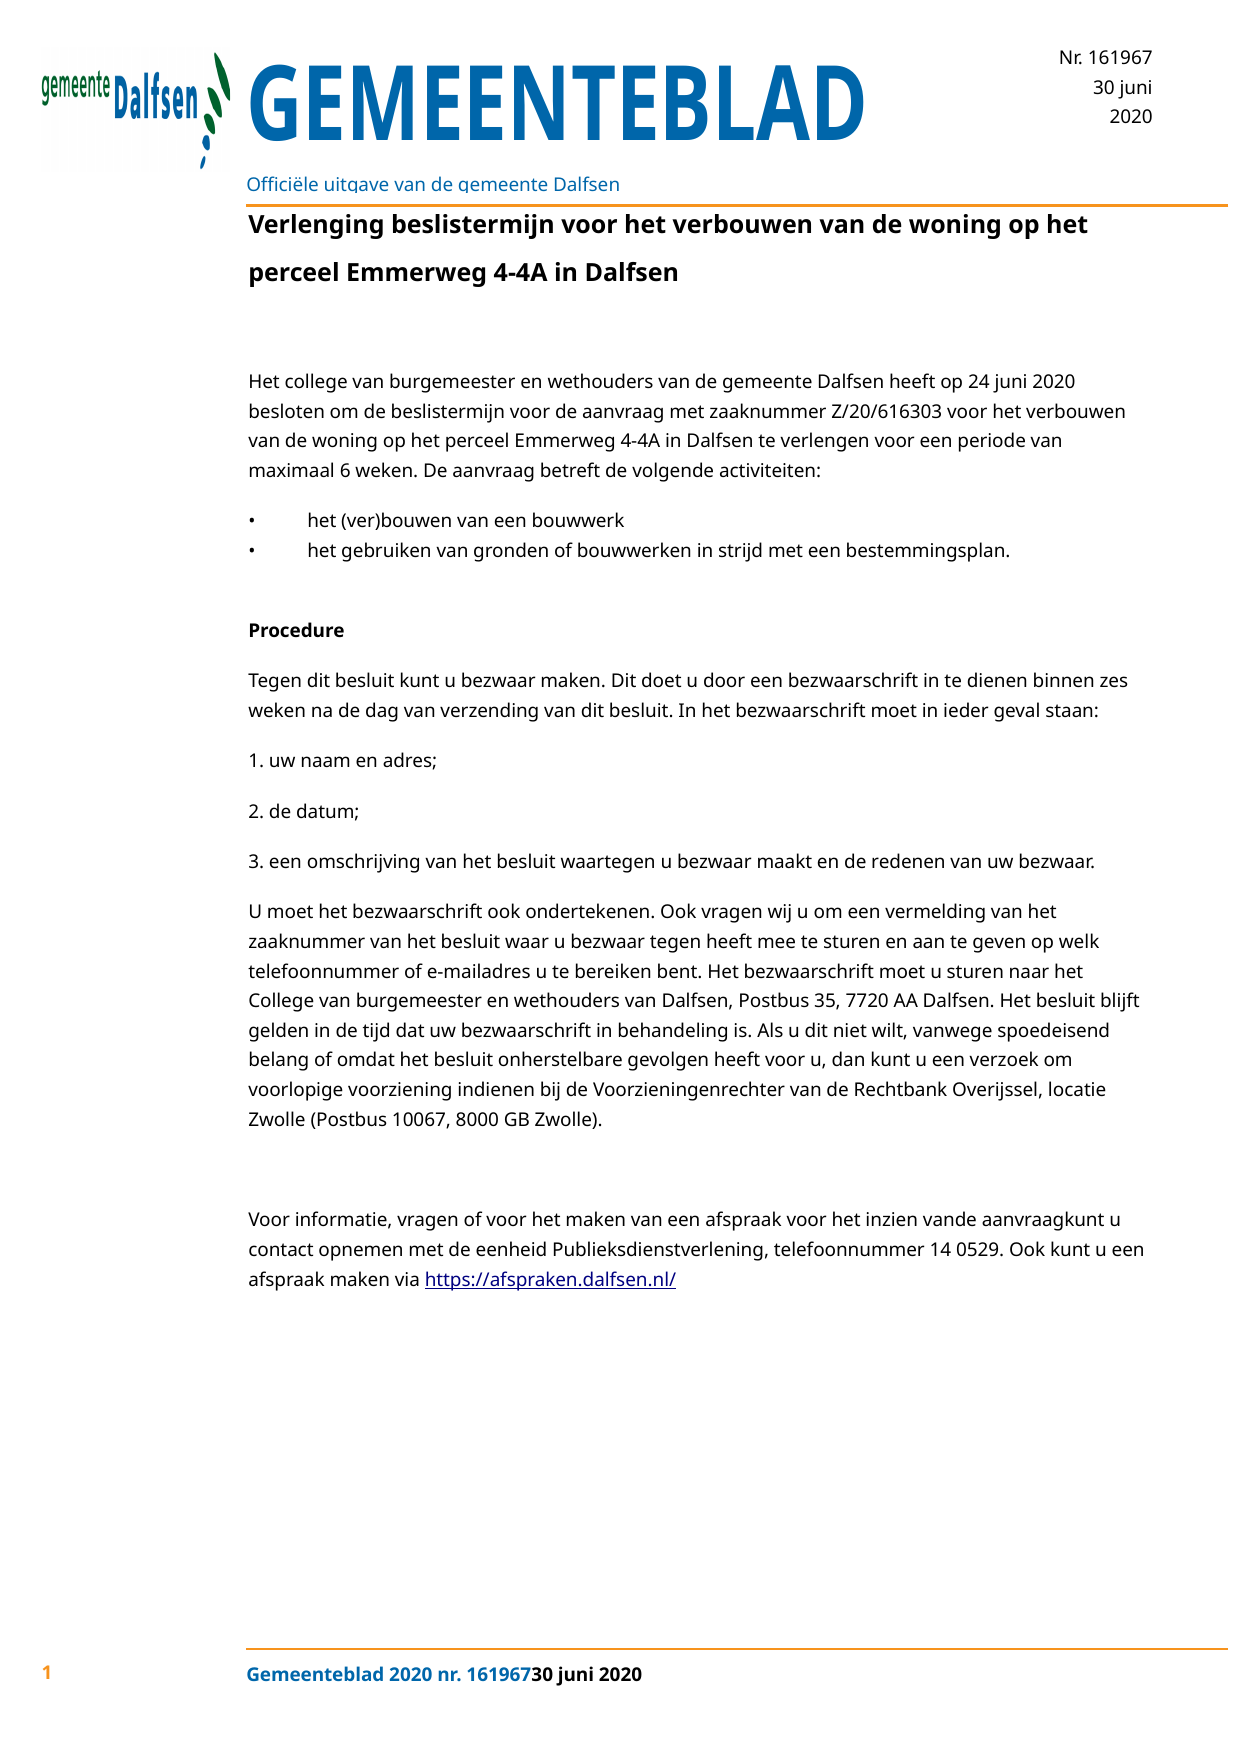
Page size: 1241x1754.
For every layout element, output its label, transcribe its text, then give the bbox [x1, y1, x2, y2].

text U moet het bezwaarschrift ook ondertekenen. Ook vragen wij u om een vermelding van het zaaknummer van het besluit waar u bezwaar tegen heeft mee te sturen en aan te geven op welk telefoonnummer of e-mailadres u te bereiken bent. Het bezwaarschrift moet u sturen naar het College van burgemeester en wethouders van Dalfsen, Postbus 35, 7720 AA Dalfsen. Het besluit blijft gelden in de tijd dat uw bezwaarschrift in behandeling is. Als u dit niet wilt, vanwege spoedeisend belang of omdat het besluit onherstelbare gevolgen heeft voor u, dan kunt u een verzoek om voorlopige voorziening indienen bij de Voorzieningenrechter van de Rechtbank Overijssel, locatie Zwolle (Postbus 10067, 8000 GB Zwolle). [248, 899, 1152, 1132]
text Voor informatie, vragen of voor het maken van een afspraak voor het inzien vande aanvraagkunt u contact opnemen met de eenheid Publieksdienstverlening, telefoonnummer 14 0529. Ook kunt u een afspraak maken via https://afspraken.dalfsen.nl/ [248, 1207, 1152, 1292]
text 3. een omschrijving van het besluit waartegen u bezwaar maakt en de redenen van uw bezwaar. [248, 848, 1152, 874]
list het (ver)bouwen van een bouwwerk [248, 507, 1152, 533]
text Procedure [248, 617, 1152, 643]
list het gebruiken van gronden of bouwwerken in strijd met een bestemmingsplan. [248, 537, 1152, 563]
picture [41, 47, 231, 172]
text Verlenging beslistermijn voor het verbouwen van de woning op het perceel Emmerweg 4-4A in Dalfsen [248, 207, 1152, 288]
text Het college van burgemeester en wethouders van de gemeente Dalfsen heeft op 24 juni 2020 besloten om de beslistermijn voor de aanvraag met zaaknummer Z/20/616303 voor het verbouwen van de woning op het perceel Emmerweg 4-4A in Dalfsen te verlengen voor een periode van maximaal 6 weken. De aanvraag betreft de volgende activiteiten: [248, 368, 1152, 483]
text Tegen dit besluit kunt u bezwaar maken. Dit doet u door een bezwaarschrift in te dienen binnen zes weken na de dag van verzending van dit besluit. In het bezwaarschrift moet in ieder geval staan: [248, 667, 1152, 723]
text 2. de datum; [248, 798, 1152, 824]
text 1. uw naam en adres; [248, 747, 1152, 773]
